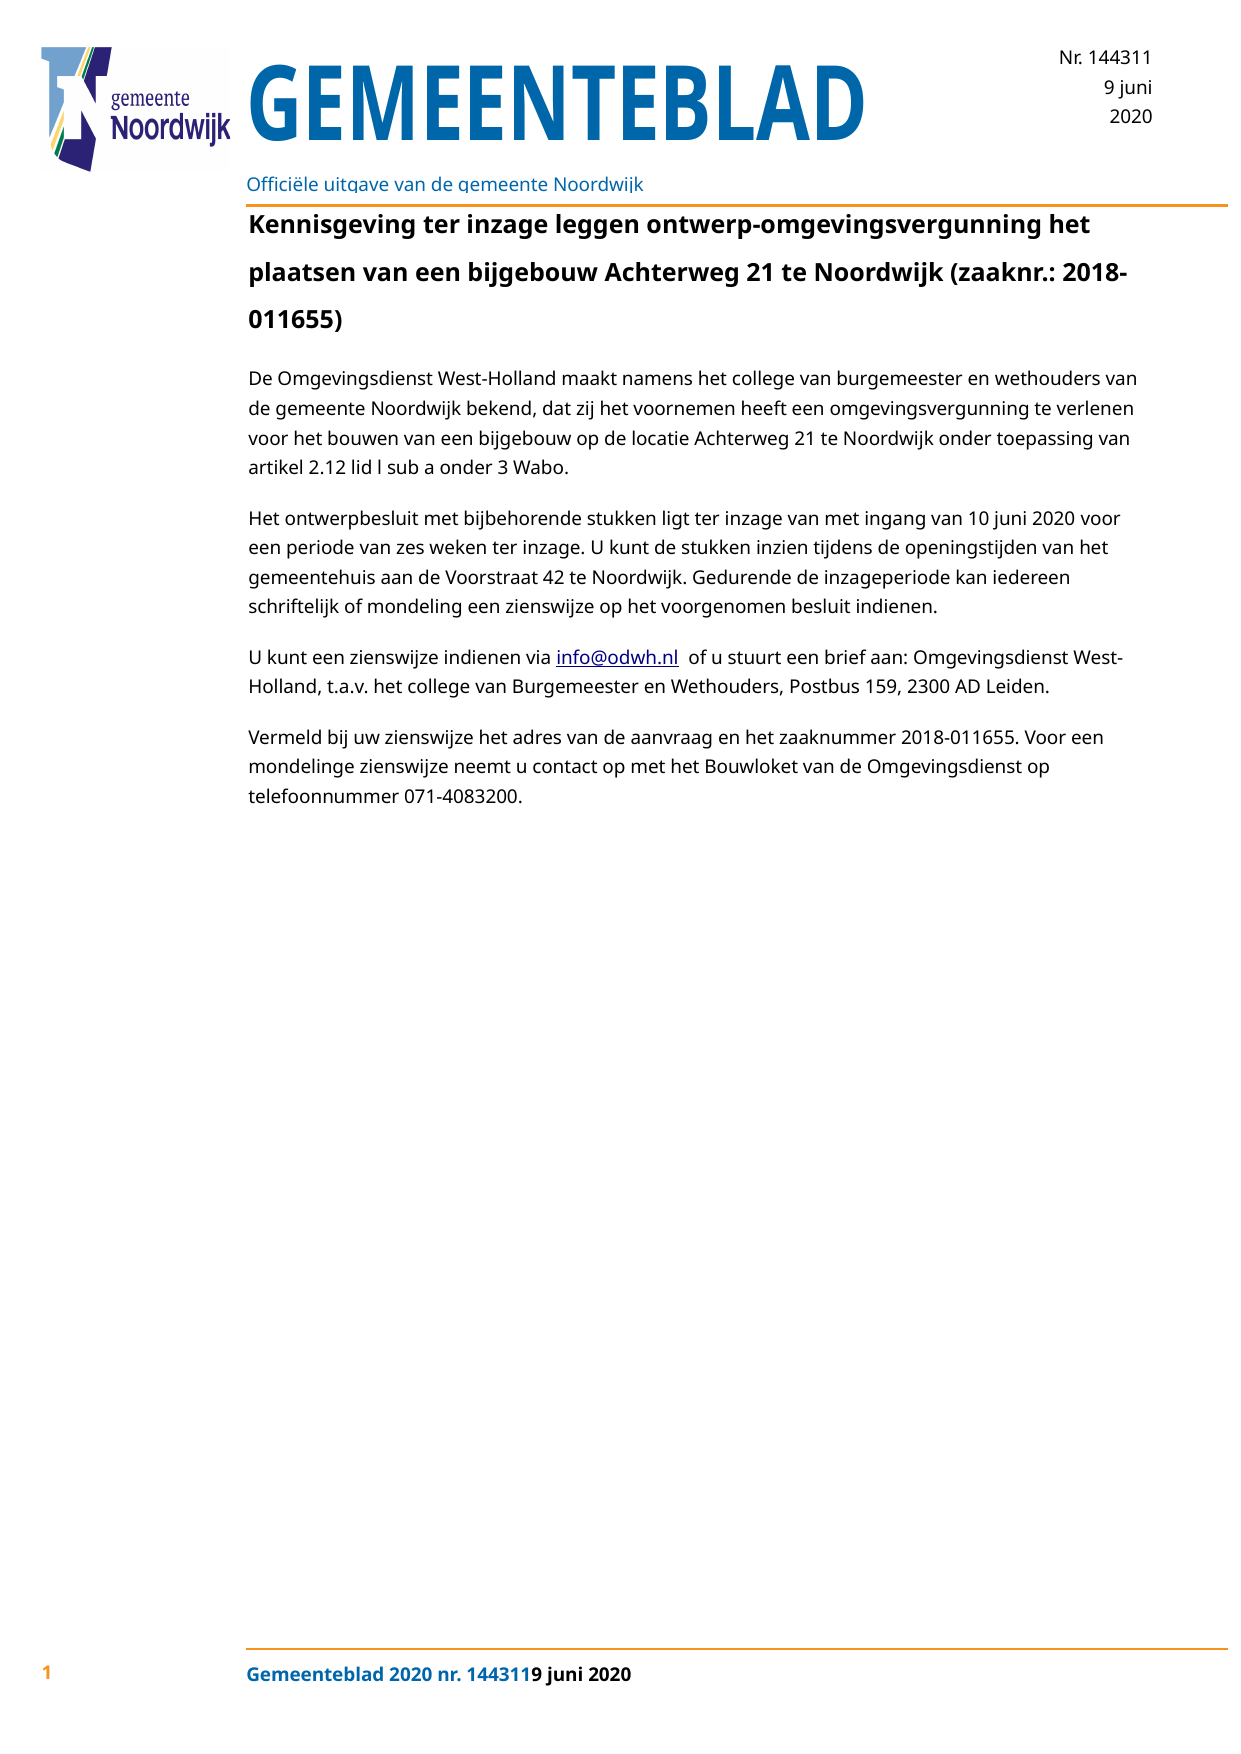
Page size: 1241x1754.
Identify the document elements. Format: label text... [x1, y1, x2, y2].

text U kunt een zienswijze indienen via info@odwh.nl of u stuurt een brief aan: Omgevingsdienst West-Holland, t.a.v. het college van Burgemeester en Wethouders, Postbus 159, 2300 AD Leiden. [248, 644, 1152, 699]
text Kennisgeving ter inzage leggen ontwerp-omgevingsvergunning het plaatsen van een bijgebouw Achterweg 21 te Noordwijk (zaaknr.: 2018-011655) [248, 207, 1152, 336]
text Het ontwerpbesluit met bijbehorende stukken ligt ter inzage van met ingang van 10 juni 2020 voor een periode van zes weken ter inzage. U kunt de stukken inzien tijdens de openingstijden van het gemeentehuis aan de Voorstraat 42 te Noordwijk. Gedurende de inzageperiode kan iedereen schriftelijk of mondeling een zienswijze op het voorgenomen besluit indienen. [248, 505, 1152, 619]
text De Omgevingsdienst West-Holland maakt namens het college van burgemeester en wethouders van de gemeente Noordwijk bekend, dat zij het voornemen heeft een omgevingsvergunning te verlenen voor het bouwen van een bijgebouw op de locatie Achterweg 21 te Noordwijk onder toepassing van artikel 2.12 lid l sub a onder 3 Wabo. [248, 366, 1152, 480]
picture [41, 47, 231, 172]
text Vermeld bij uw zienswijze het adres van de aanvraag en het zaaknummer 2018-011655. Voor een mondelinge zienswijze neemt u contact op met het Bouwloket van de Omgevingsdienst op telefoonnummer 071-4083200. [248, 724, 1152, 809]
